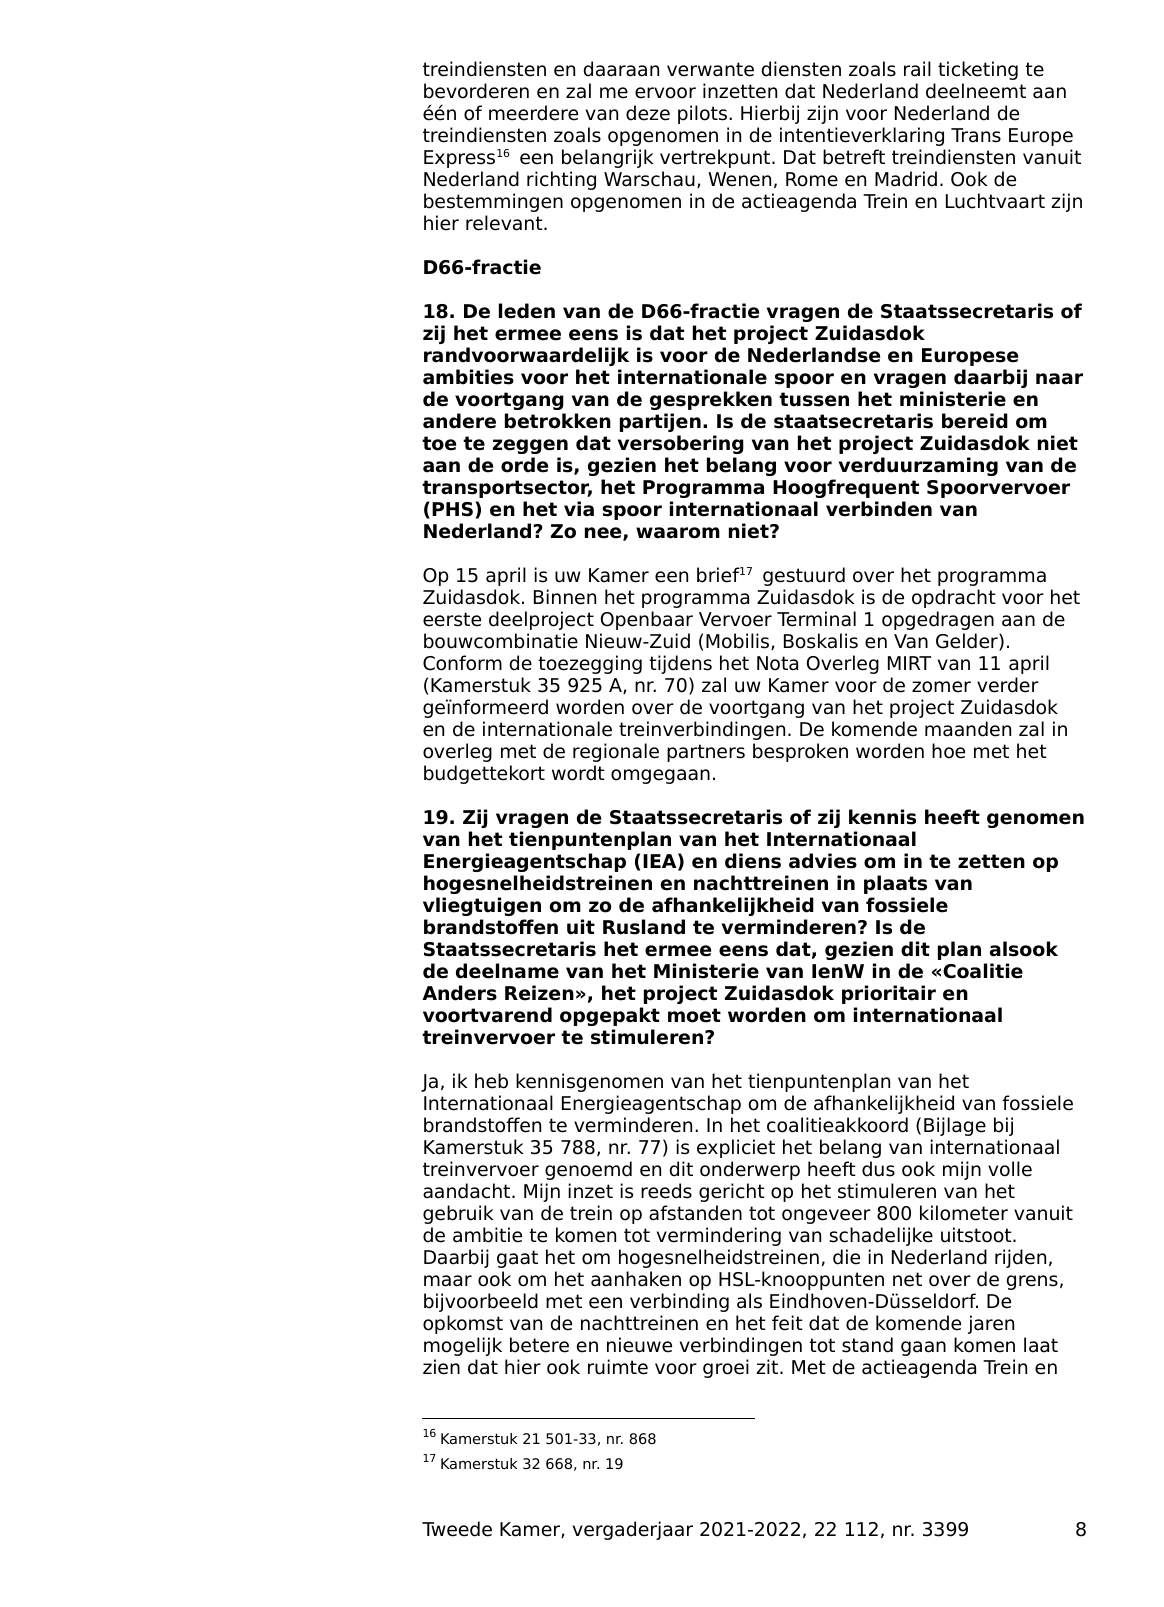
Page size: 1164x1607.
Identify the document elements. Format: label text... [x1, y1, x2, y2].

text Kamerstuk 21 501-33, nr. 868 [422, 1427, 1087, 1449]
text 18. De leden van de D66-fractie vragen de Staatssecretaris of zij het ermee eens is dat het project Zuidasdok randvoorwaardelijk is voor de Nederlandse en Europese ambities voor het internationale spoor en vragen daarbij naar de voortgang van de gesprekken tussen het ministerie en andere betrokken partijen. Is de staatsecretaris bereid om toe te zeggen dat versobering van het project Zuidasdok niet aan de orde is, gezien het belang voor verduurzaming van de transportsector, het Programma Hoogfrequent Spoorvervoer (PHS) en het via spoor internationaal verbinden van Nederland? Zo nee, waarom niet? [422, 301, 1087, 543]
text Ja, ik heb kennisgenomen van het tienpuntenplan van het Internationaal Energieagentschap om de afhankelijkheid van fossiele brandstoffen te verminderen. In het coalitieakkoord (Bijlage bij Kamerstuk 35 788, nr. 77) is expliciet het belang van internationaal treinvervoer genoemd en dit onderwerp heeft dus ook mijn volle aandacht. Mijn inzet is reeds gericht op het stimuleren van het gebruik van de trein op afstanden tot ongeveer 800 kilometer vanuit de ambitie te komen tot vermindering van schadelijke uitstoot. Daarbij gaat het om hogesnelheidstreinen, die in Nederland rijden, maar ook om het aanhaken op HSL-knooppunten net over de grens, bijvoorbeeld met een verbinding als Eindhoven-Düsseldorf. De opkomst van de nachttreinen en het feit dat de komende jaren mogelijk betere en nieuwe verbindingen tot stand gaan komen laat zien dat hier ook ruimte voor groei zit. Met de actieagenda Trein en [422, 1071, 1087, 1379]
subtitle D66-fractie [422, 257, 1087, 279]
text Op 15 april is uw Kamer een brief gestuurd over het programma Zuidasdok. Binnen het programma Zuidasdok is de opdracht voor het eerste deelproject Openbaar Vervoer Terminal 1 opgedragen aan de bouwcombinatie Nieuw-Zuid (Mobilis, Boskalis en Van Gelder). Conform de toezegging tijdens het Nota Overleg MIRT van 11 april (Kamerstuk 35 925 A, nr. 70) zal uw Kamer voor de zomer verder geïnformeerd worden over de voortgang van het project Zuidasdok en de internationale treinverbindingen. De komende maanden zal in overleg met de regionale partners besproken worden hoe met het budgettekort wordt omgegaan. [422, 565, 1087, 785]
text 19. Zij vragen de Staatssecretaris of zij kennis heeft genomen van het tienpuntenplan van het Internationaal Energieagentschap (IEA) en diens advies om in te zetten op hogesnelheidstreinen en nachttreinen in plaats van vliegtuigen om zo de afhankelijkheid van fossiele brandstoffen uit Rusland te verminderen? Is de Staatssecretaris het ermee eens dat, gezien dit plan alsook de deelname van het Ministerie van IenW in de «Coalitie Anders Reizen», het project Zuidasdok prioritair en voortvarend opgepakt moet worden om internationaal treinvervoer te stimuleren? [422, 807, 1087, 1049]
text treindiensten en daaraan verwante diensten zoals rail ticketing te bevorderen en zal me ervoor inzetten dat Nederland deelneemt aan één of meerdere van deze pilots. Hierbij zijn voor Nederland de treindiensten zoals opgenomen in de intentieverklaring Trans Europe Express een belangrijk vertrekpunt. Dat betreft treindiensten vanuit Nederland richting Warschau, Wenen, Rome en Madrid. Ook de bestemmingen opgenomen in de actieagenda Trein en Luchtvaart zijn hier relevant. [422, 59, 1087, 235]
text Kamerstuk 32 668, nr. 19 [422, 1452, 1087, 1474]
